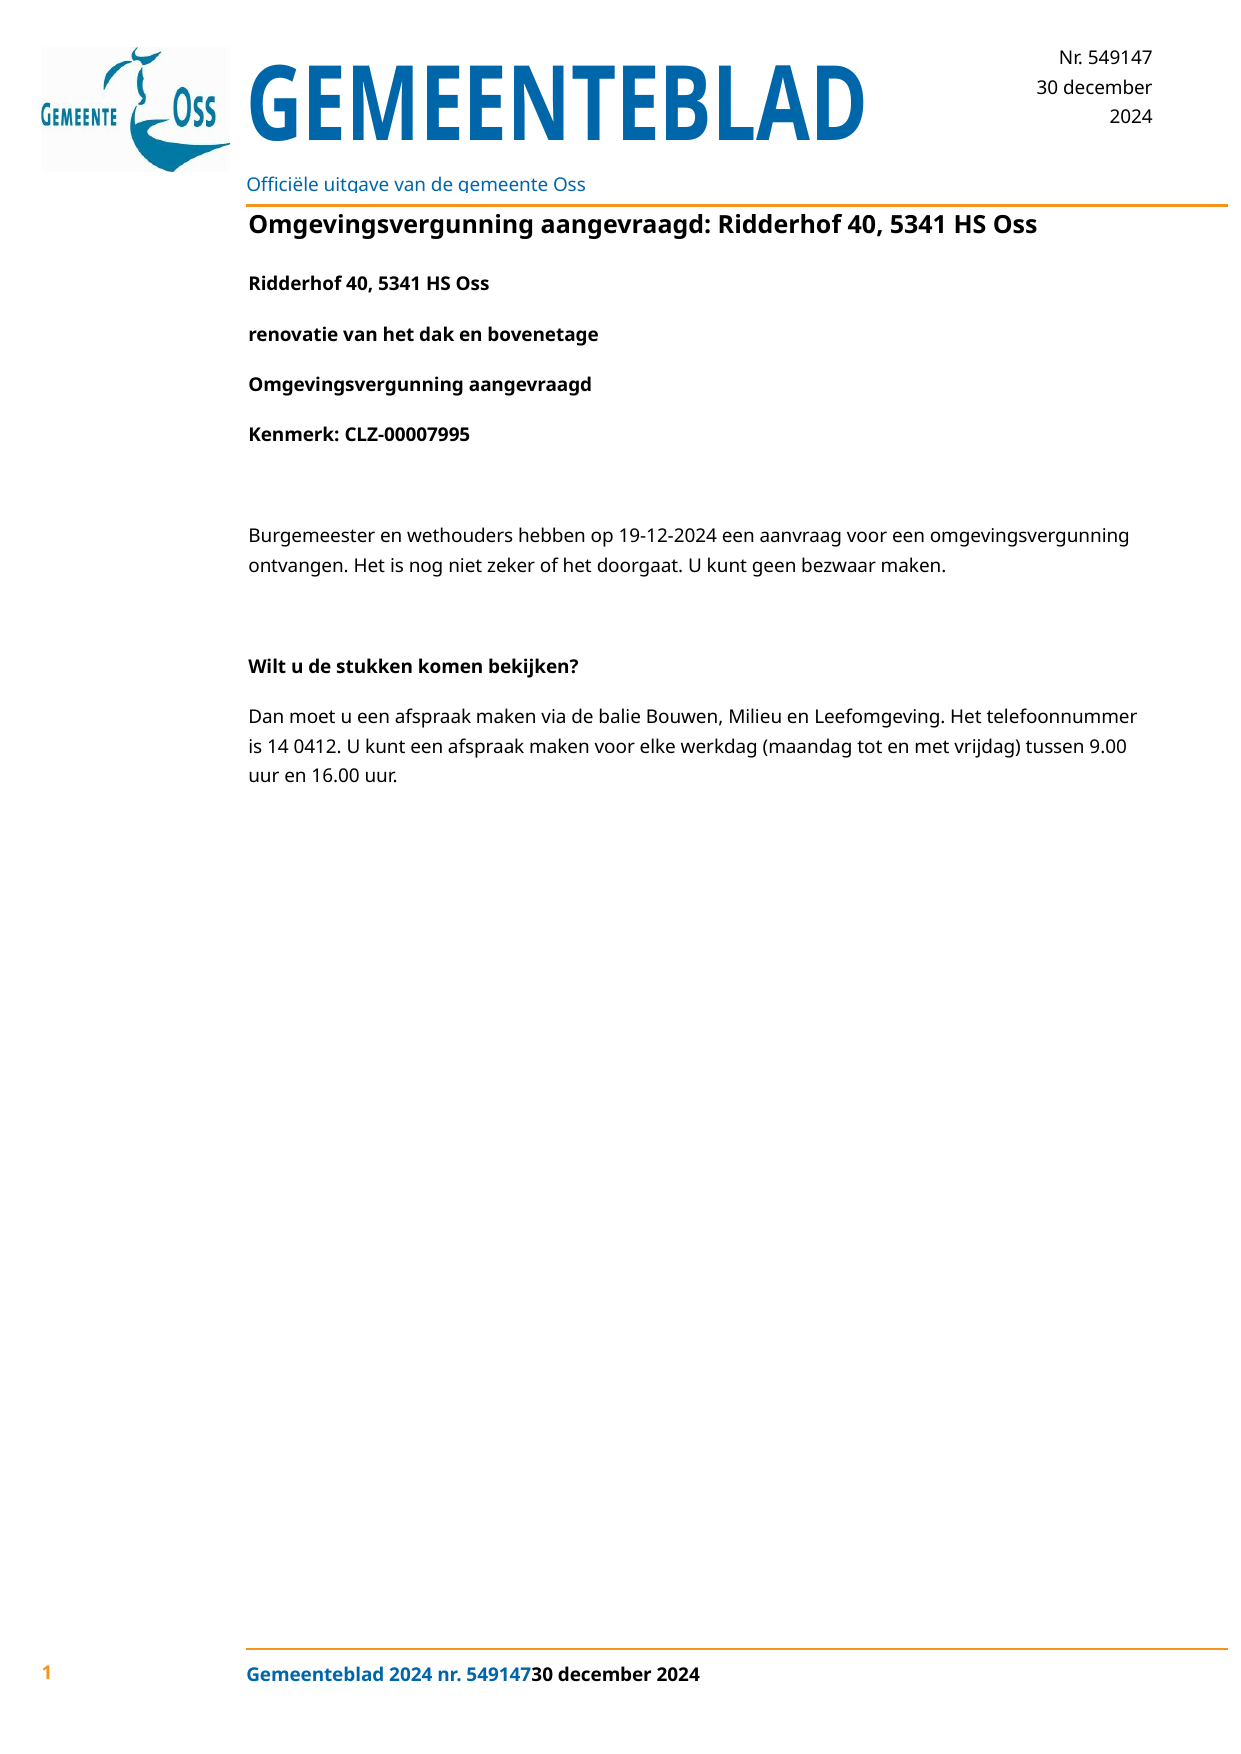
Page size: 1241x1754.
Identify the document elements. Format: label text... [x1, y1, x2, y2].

text Ridderhof 40, 5341 HS Oss [248, 270, 1152, 296]
text Burgemeester en wethouders hebben op 19-12-2024 een aanvraag voor een omgevingsvergunning ontvangen. Het is nog niet zeker of het doorgaat. U kunt geen bezwaar maken. [248, 522, 1152, 578]
picture [41, 47, 231, 172]
text Wilt u de stukken komen bekijken? [248, 653, 1152, 678]
text renovatie van het dak en bovenetage [248, 321, 1152, 346]
text Kenmerk: CLZ-00007995 [248, 422, 1152, 447]
text Omgevingsvergunning aangevraagd [248, 371, 1152, 397]
text Omgevingsvergunning aangevraagd: Ridderhof 40, 5341 HS Oss [248, 207, 1152, 241]
text Dan moet u een afspraak maken via de balie Bouwen, Milieu en Leefomgeving. Het telefoonnummer is 14 0412. U kunt een afspraak maken voor elke werkdag (maandag tot en met vrijdag) tussen 9.00 uur en 16.00 uur. [248, 703, 1152, 788]
